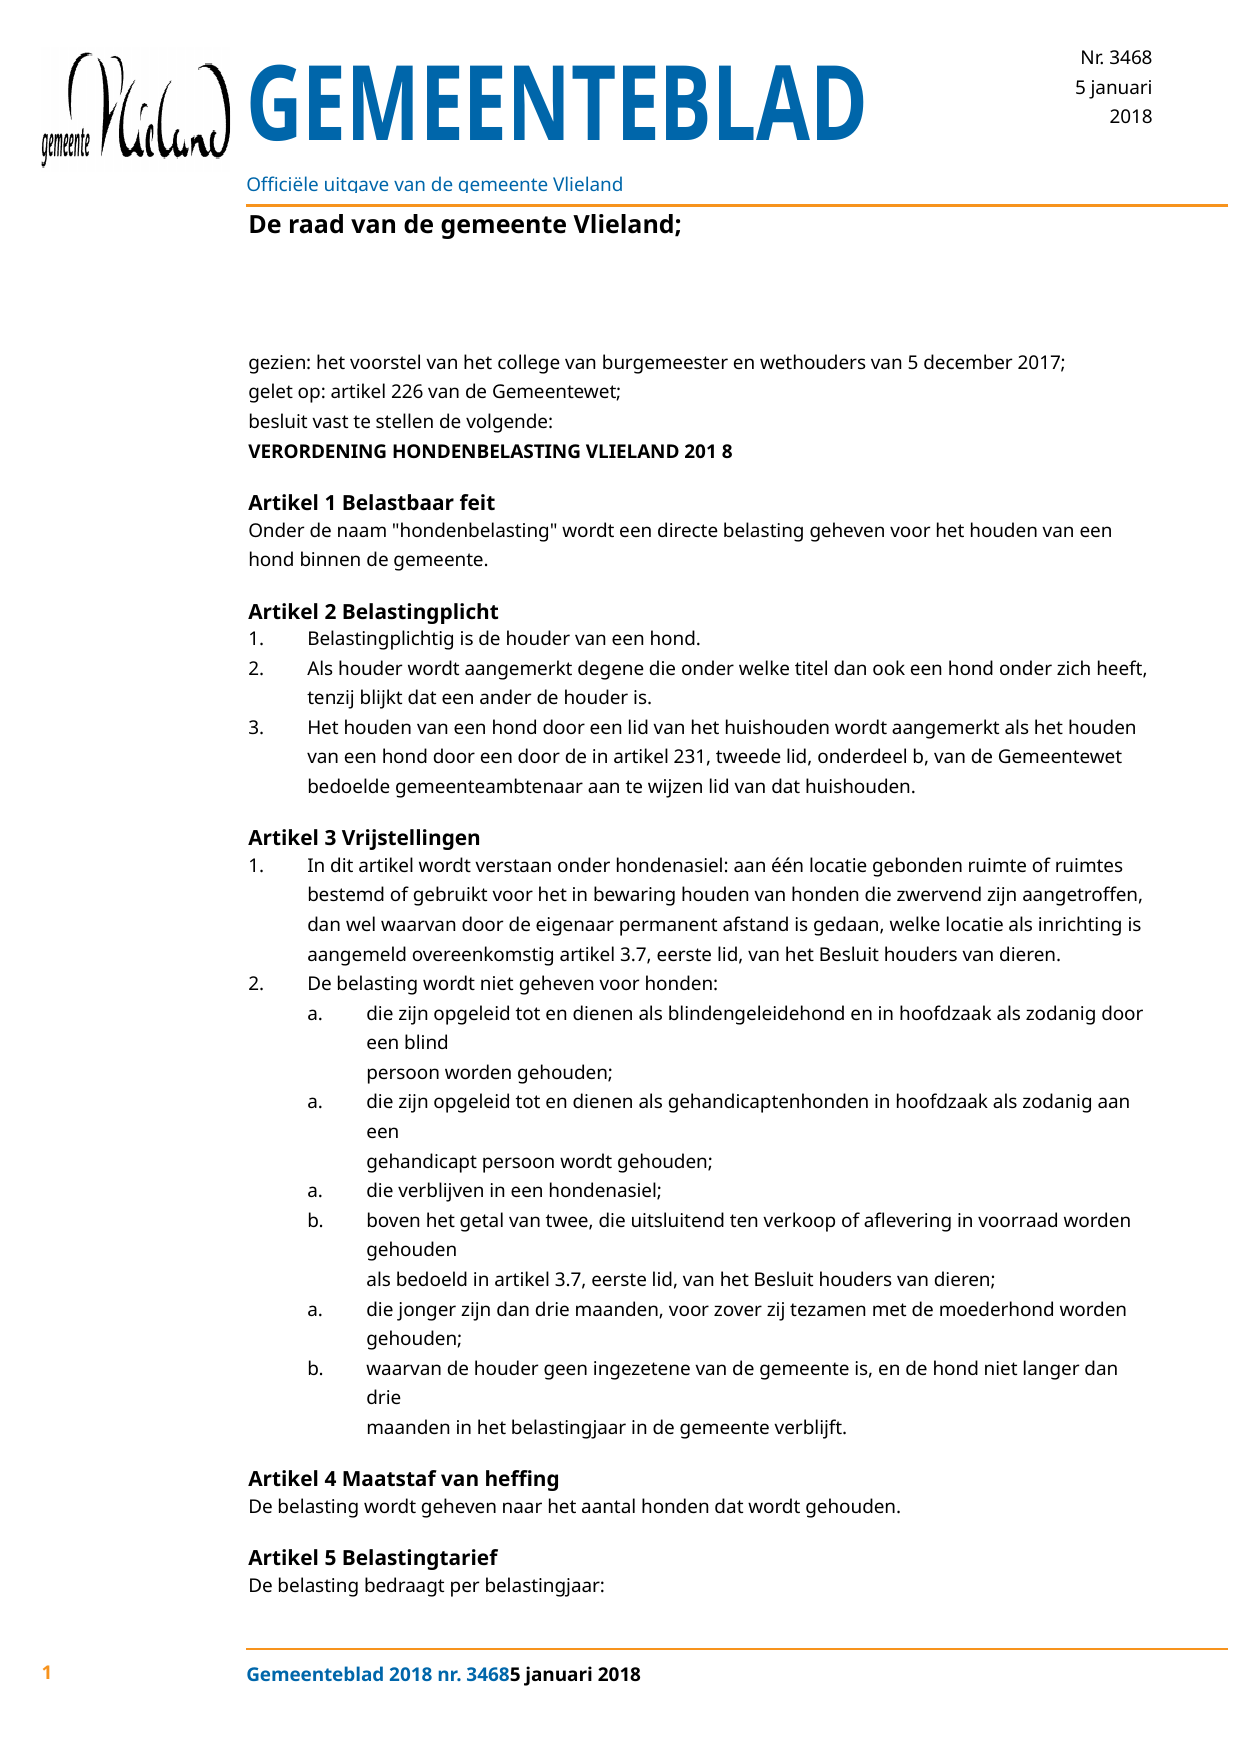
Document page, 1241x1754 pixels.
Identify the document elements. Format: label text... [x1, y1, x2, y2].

list die zijn opgeleid tot en dienen als gehandicaptenhonden in hoofdzaak als zodanig aan een [307, 1089, 1152, 1144]
text Artikel 4 Maatstaf van heffing [248, 1464, 1152, 1493]
text Artikel 5 Belastingtarief [248, 1543, 1152, 1572]
text De belasting bedraagt per belastingjaar: [248, 1572, 1152, 1597]
text besluit vast te stellen de volgende: [248, 408, 1152, 434]
text gelet op: artikel 226 van de Gemeentewet; [248, 379, 1152, 404]
list maanden in het belastingjaar in de gemeente verblijft. [307, 1414, 1152, 1440]
list In dit artikel wordt verstaan onder hondenasiel: aan één locatie gebonden ruimte of ruimtes bestemd of gebruikt voor het in bewaring houden van honden die zwervend zijn aangetroffen, dan wel waarvan door de eigenaar permanent afstand is gedaan, welke locatie als inrichting is aangemeld overeenkomstig artikel 3.7, eerste lid, van het Besluit houders van dieren. [248, 852, 1152, 966]
list gehandicapt persoon wordt gehouden; [307, 1148, 1152, 1173]
list waarvan de houder geen ingezetene van de gemeente is, en de hond niet langer dan drie [307, 1355, 1152, 1410]
text Artikel 2 Belastingplicht [248, 597, 1152, 625]
list die zijn opgeleid tot en dienen als blindengeleidehond en in hoofdzaak als zodanig door een blind [307, 1000, 1152, 1055]
text Artikel 3 Vrijstellingen [248, 823, 1152, 852]
list die verblijven in een hondenasiel; [307, 1177, 1152, 1203]
text Onder de naam "hondenbelasting" wordt een directe belasting geheven voor het houden van een hond binnen de gemeente. [248, 517, 1152, 572]
list boven het getal van twee, die uitsluitend ten verkoop of aflevering in voorraad worden gehouden [307, 1207, 1152, 1262]
text De raad van de gemeente Vlieland; [248, 207, 1152, 241]
text De belasting wordt geheven naar het aantal honden dat wordt gehouden. [248, 1493, 1152, 1519]
text Artikel 1 Belastbaar feit [248, 488, 1152, 517]
picture [41, 47, 231, 172]
list De belasting wordt niet geheven voor honden: [248, 970, 1152, 996]
list persoon worden gehouden; [307, 1059, 1152, 1085]
list die jonger zijn dan drie maanden, voor zover zij tezamen met de moederhond worden gehouden; [307, 1296, 1152, 1351]
list Het houden van een hond door een lid van het huishouden wordt aangemerkt als het houden van een hond door een door de in artikel 231, tweede lid, onderdeel b, van de Gemeentewet bedoelde gemeenteambtenaar aan te wijzen lid van dat huishouden. [248, 714, 1152, 799]
list Belastingplichtig is de houder van een hond. [248, 625, 1152, 651]
text VERORDENING HONDENBELASTING VLIELAND 201 8 [248, 438, 1152, 464]
list Als houder wordt aangemerkt degene die onder welke titel dan ook een hond onder zich heeft, tenzij blijkt dat een ander de houder is. [248, 655, 1152, 710]
text gezien: het voorstel van het college van burgemeester en wethouders van 5 december 2017; [248, 349, 1152, 375]
list als bedoeld in artikel 3.7, eerste lid, van het Besluit houders van dieren; [307, 1266, 1152, 1292]
